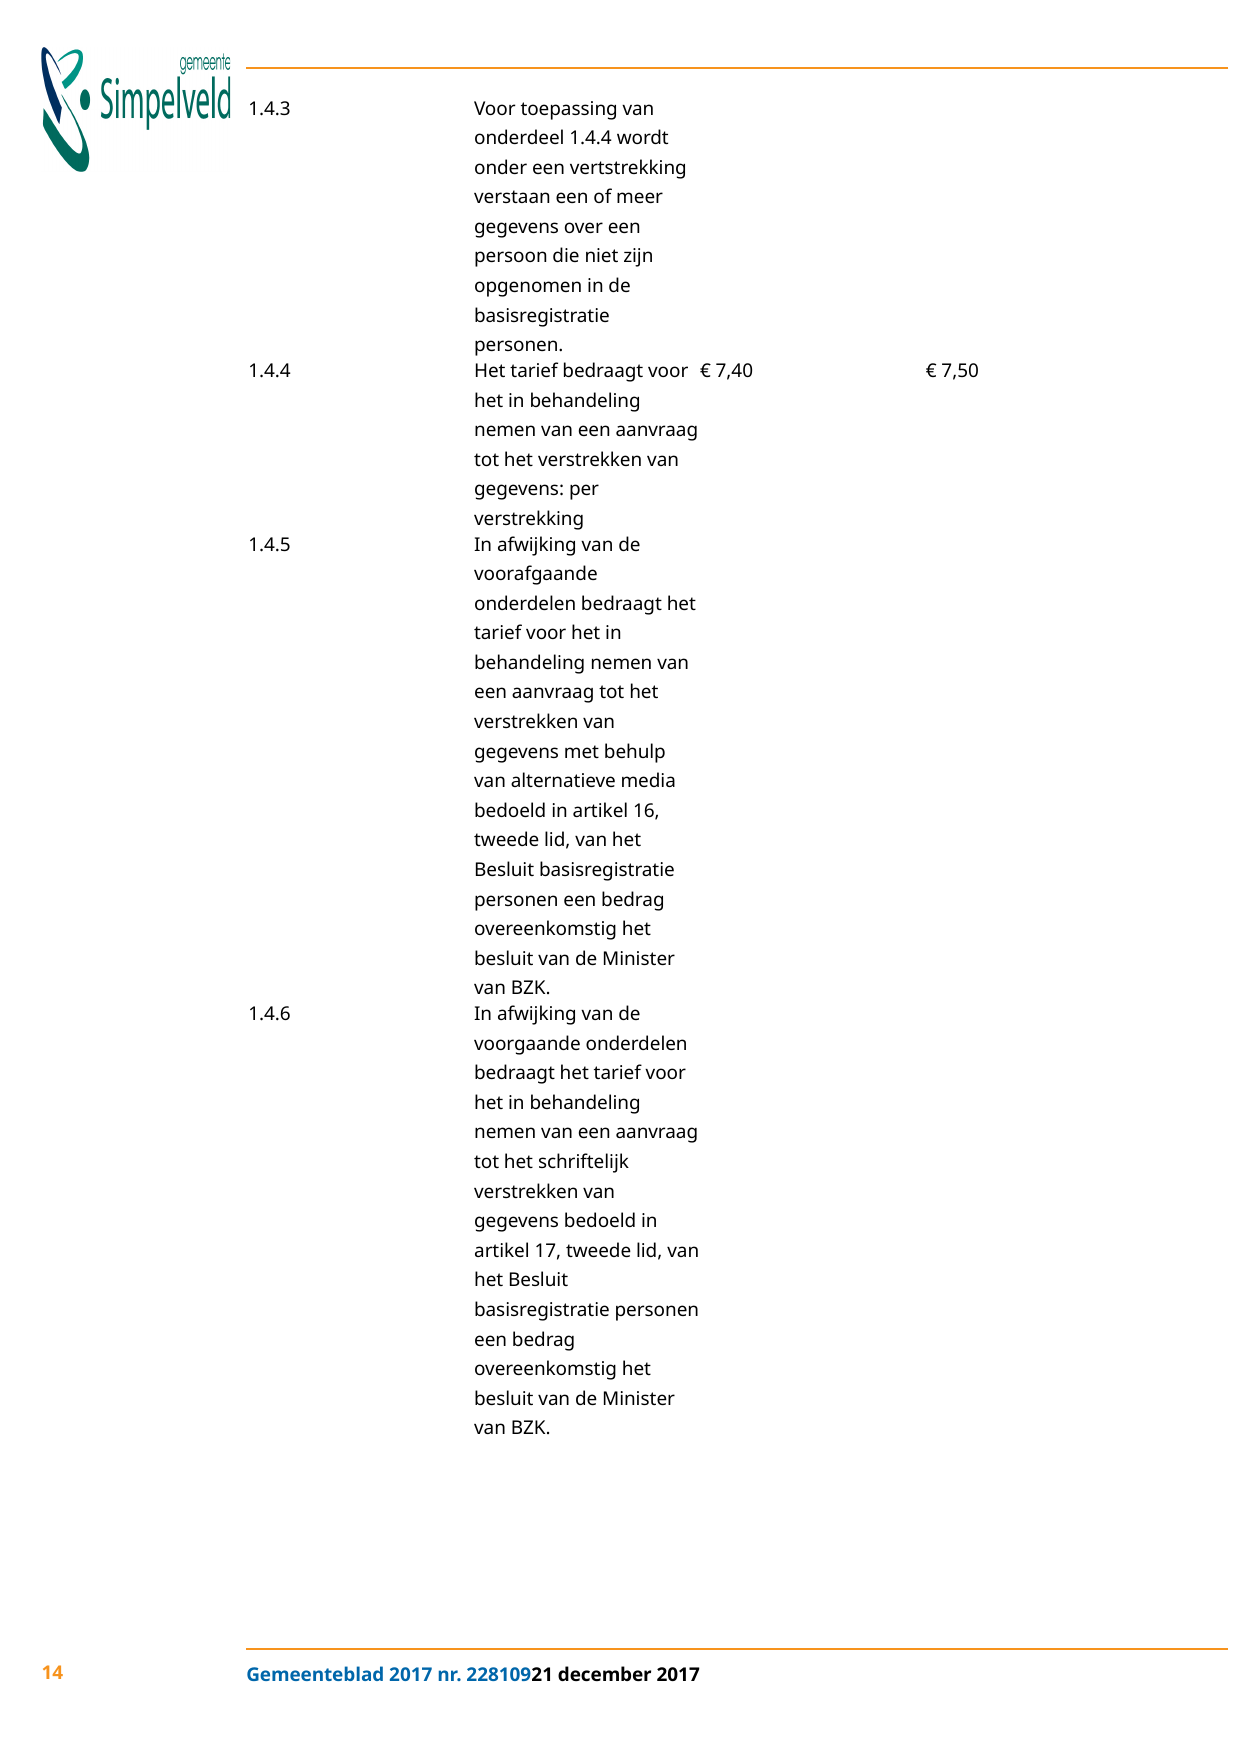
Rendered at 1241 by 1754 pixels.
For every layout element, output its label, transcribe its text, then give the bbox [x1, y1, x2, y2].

table_cell € 7,50 [926, 357, 1152, 531]
table_cell € 7,40 [700, 357, 926, 531]
table_cell In afwijking van de voorgaande onderdelen bedraagt het tarief voor het in behandeling nemen van een aanvraag tot het schriftelijk verstrekken van gegevens bedoeld in artikel 17, tweede lid, van het Besluit basisregistratie personen een bedrag overeenkomstig het besluit van de Minister van BZK. [474, 1000, 700, 1440]
table_cell 1.4.4 [248, 357, 474, 531]
table_cell 1.4.3 [248, 95, 474, 357]
table_cell Het tarief bedraagt voor het in behandeling nemen van een aanvraag tot het verstrekken van gegevens: per verstrekking [474, 357, 700, 531]
table_cell [926, 531, 1152, 1000]
table_cell 1.4.6 [248, 1000, 474, 1440]
table_cell [700, 531, 926, 1000]
table_cell [926, 1000, 1152, 1440]
table_cell Voor toepassing van onderdeel 1.4.4 wordt onder een vertstrekking verstaan een of meer gegevens over een persoon die niet zijn opgenomen in de basisregistratie personen. [474, 95, 700, 357]
table_cell [926, 95, 1152, 357]
table_cell 1.4.5 [248, 531, 474, 1000]
table_cell [700, 95, 926, 357]
table_cell [700, 1000, 926, 1440]
table_cell In afwijking van de voorafgaande onderdelen bedraagt het tarief voor het in behandeling nemen van een aanvraag tot het verstrekken van gegevens met behulp van alternatieve media bedoeld in artikel 16, tweede lid, van het Besluit basisregistratie personen een bedrag overeenkomstig het besluit van de Minister van BZK. [474, 531, 700, 1000]
picture [41, 47, 231, 172]
